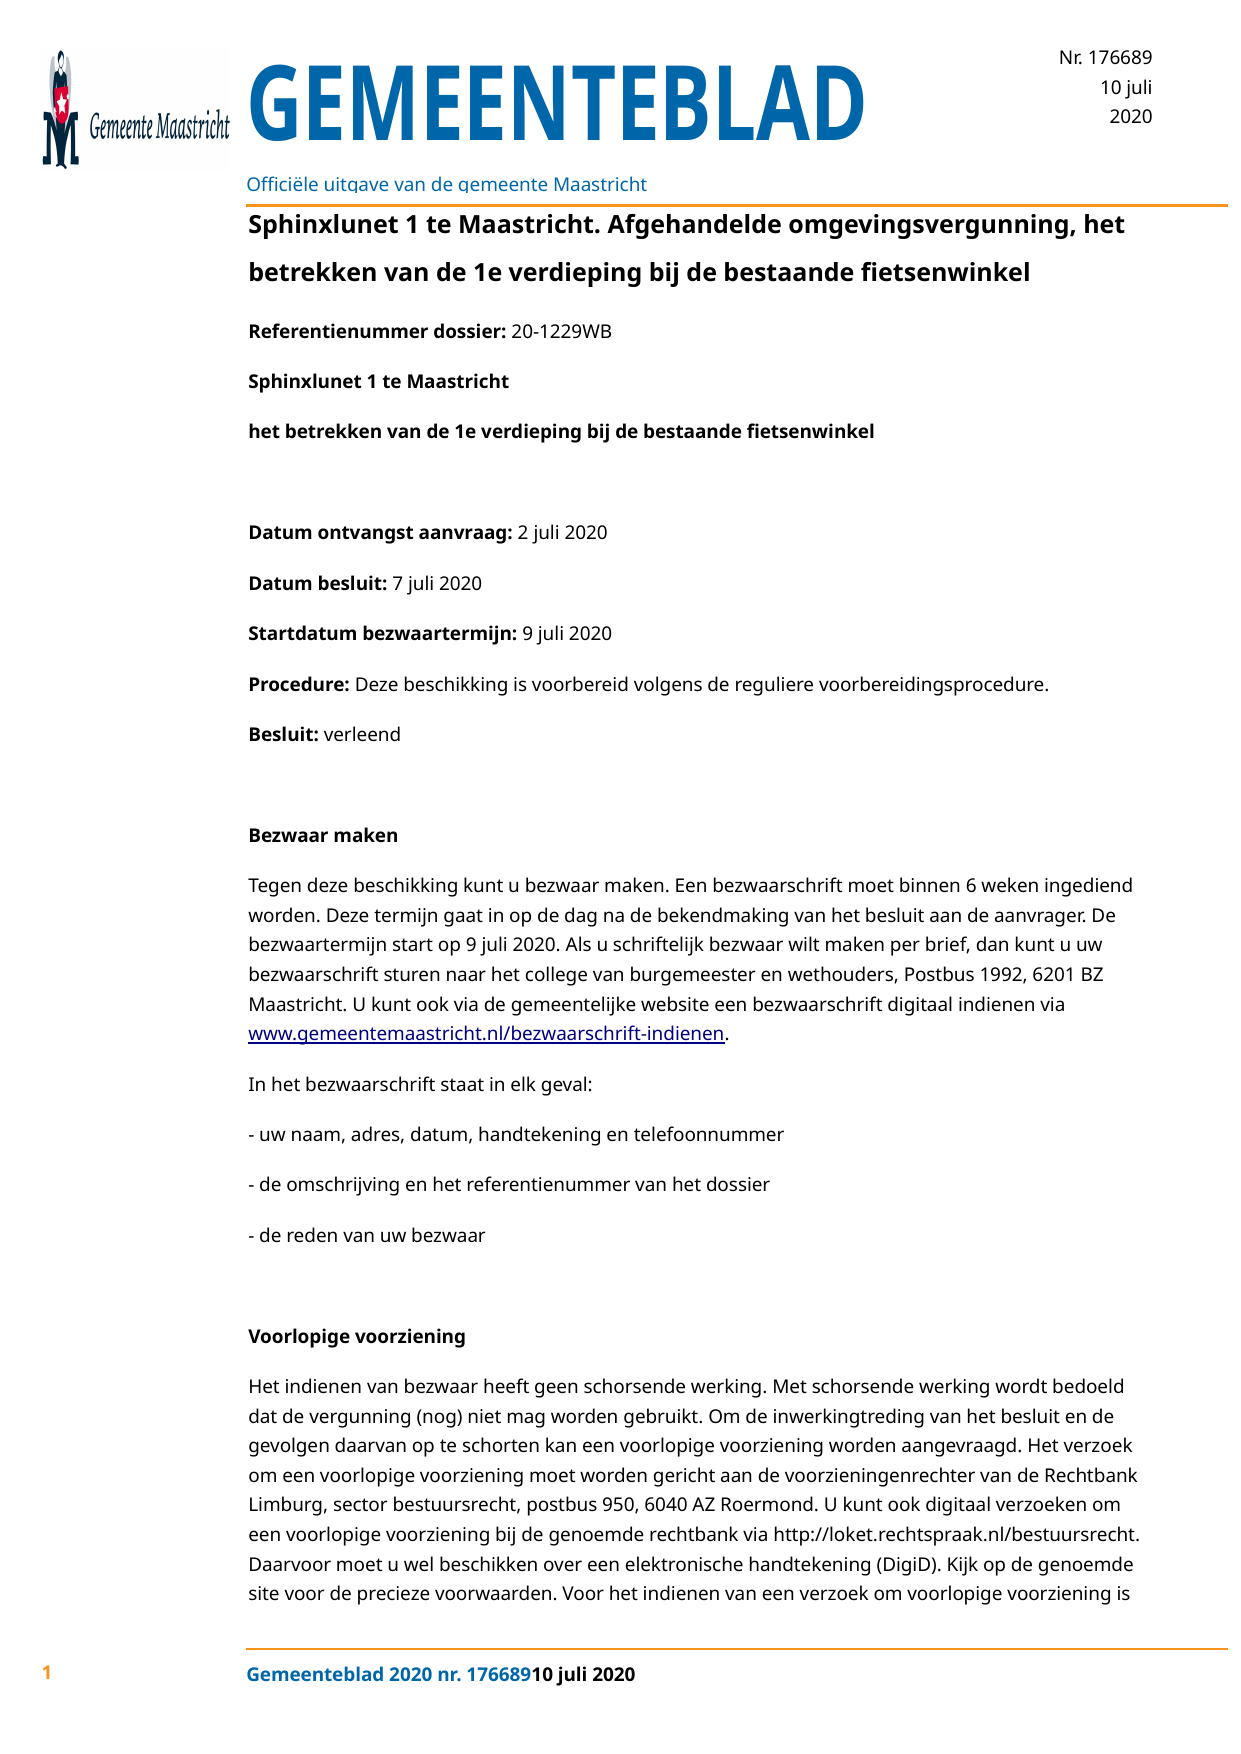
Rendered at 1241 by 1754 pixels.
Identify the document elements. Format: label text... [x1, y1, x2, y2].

text Referentienummer dossier: 20-1229WB [248, 318, 1152, 344]
text - de reden van uw bezwaar [248, 1222, 1152, 1248]
text - uw naam, adres, datum, handtekening en telefoonnummer [248, 1121, 1152, 1147]
picture [41, 47, 231, 172]
text - de omschrijving en het referentienummer van het dossier [248, 1172, 1152, 1197]
text Datum besluit: 7 juli 2020 [248, 570, 1152, 596]
text Tegen deze beschikking kunt u bezwaar maken. Een bezwaarschrift moet binnen 6 weken ingediend worden. Deze termijn gaat in op de dag na de bekendmaking van het besluit aan de aanvrager. De bezwaartermijn start op 9 juli 2020. Als u schriftelijk bezwaar wilt maken per brief, dan kunt u uw bezwaarschrift sturen naar het college van burgemeester en wethouders, Postbus 1992, 6201 BZ Maastricht. U kunt ook via de gemeentelijke website een bezwaarschrift digitaal indienen via www.gemeentemaastricht.nl/bezwaarschrift-indienen. [248, 872, 1152, 1046]
text het betrekken van de 1e verdieping bij de bestaande fietsenwinkel [248, 419, 1152, 444]
text Procedure: Deze beschikking is voorbereid volgens de reguliere voorbereidingsprocedure. [248, 671, 1152, 697]
text Sphinxlunet 1 te Maastricht. Afgehandelde omgevingsvergunning, het betrekken van de 1e verdieping bij de bestaande fietsenwinkel [248, 207, 1152, 288]
text Datum ontvangst aanvraag: 2 juli 2020 [248, 519, 1152, 545]
text Besluit: verleend [248, 721, 1152, 747]
text Bezwaar maken [248, 822, 1152, 848]
text Het indienen van bezwaar heeft geen schorsende werking. Met schorsende werking wordt bedoeld dat de vergunning (nog) niet mag worden gebruikt. Om de inwerkingtreding van het besluit en de gevolgen daarvan op te schorten kan een voorlopige voorziening worden aangevraagd. Het verzoek om een voorlopige voorziening moet worden gericht aan de voorzieningenrechter van de Rechtbank Limburg, sector bestuursrecht, postbus 950, 6040 AZ Roermond. U kunt ook digitaal verzoeken om een voorlopige voorziening bij de genoemde rechtbank via http://loket.rechtspraak.nl/bestuursrecht. Daarvoor moet u wel beschikken over een elektronische handtekening (DigiD). Kijk op de genoemde site voor de precieze voorwaarden. Voor het indienen van een verzoek om voorlopige voorziening is [248, 1373, 1152, 1606]
text Startdatum bezwaartermijn: 9 juli 2020 [248, 620, 1152, 646]
text Voorlopige voorziening [248, 1323, 1152, 1349]
text Sphinxlunet 1 te Maastricht [248, 368, 1152, 394]
text In het bezwaarschrift staat in elk geval: [248, 1071, 1152, 1097]
